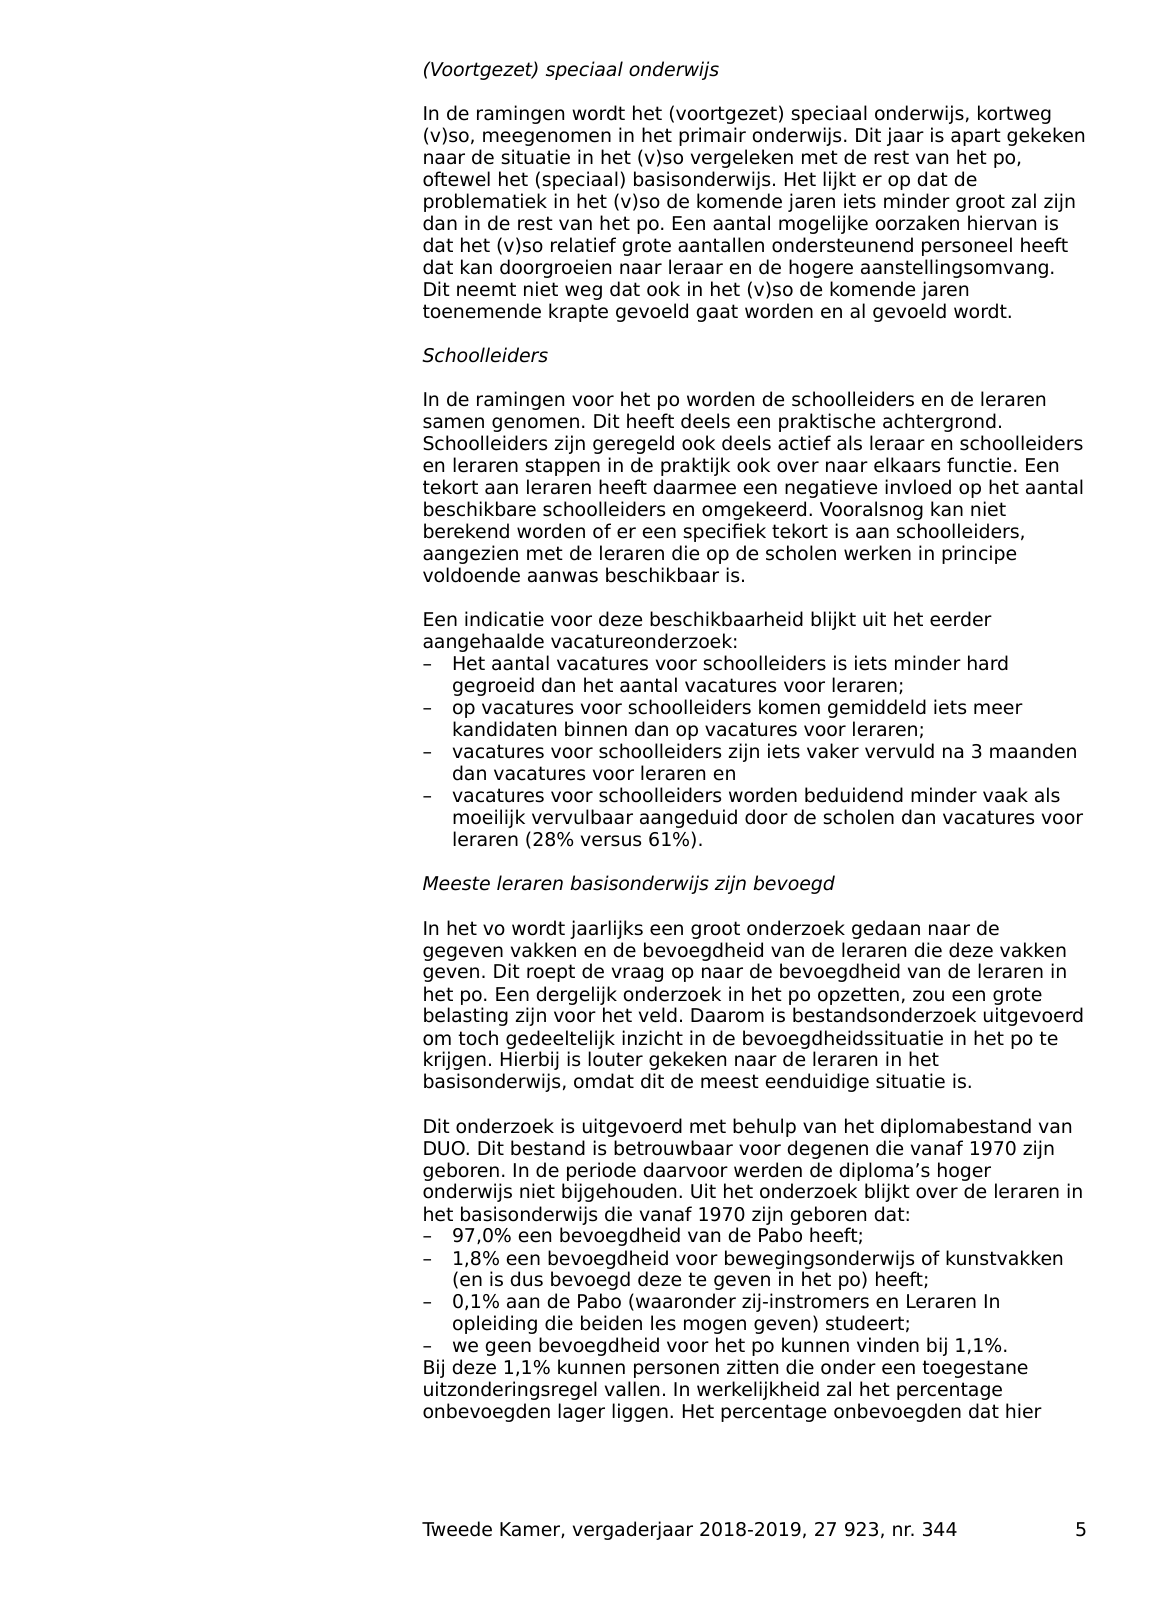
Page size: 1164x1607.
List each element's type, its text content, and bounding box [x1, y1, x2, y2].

text – vacatures voor schoolleiders worden beduidend minder vaak als moeilijk vervulbaar aangeduid door de scholen dan vacatures voor leraren (28% versus 61%). [422, 785, 1087, 851]
subtitle (Voortgezet) speciaal onderwijs [422, 59, 1087, 81]
text – op vacatures voor schoolleiders komen gemiddeld iets meer kandidaten binnen dan op vacatures voor leraren; [422, 697, 1087, 741]
text Bij deze 1,1% kunnen personen zitten die onder een toegestane uitzonderingsregel vallen. In werkelijkheid zal het percentage onbevoegden lager liggen. Het percentage onbevoegden dat hier [422, 1357, 1087, 1423]
text Dit onderzoek is uitgevoerd met behulp van het diplomabestand van DUO. Dit bestand is betrouwbaar voor degenen die vanaf 1970 zijn geboren. In de periode daarvoor werden de diploma’s hoger onderwijs niet bijgehouden. Uit het onderzoek blijkt over de leraren in het basisonderwijs die vanaf 1970 zijn geboren dat: [422, 1116, 1087, 1225]
text In de ramingen voor het po worden de schoolleiders en de leraren samen genomen. Dit heeft deels een praktische achtergrond. Schoolleiders zijn geregeld ook deels actief als leraar en schoolleiders en leraren stappen in de praktijk ook over naar elkaars functie. Een tekort aan leraren heeft daarmee een negatieve invloed op het aantal beschikbare schoolleiders en omgekeerd. Vooralsnog kan niet berekend worden of er een specifiek tekort is aan schoolleiders, aangezien met de leraren die op de scholen werken in principe voldoende aanwas beschikbaar is. [422, 389, 1087, 587]
text Een indicatie voor deze beschikbaarheid blijkt uit het eerder aangehaalde vacatureonderzoek: [422, 609, 1087, 653]
subtitle Meeste leraren basisonderwijs zijn bevoegd [422, 873, 1087, 895]
text – 97,0% een bevoegdheid van de Pabo heeft; [422, 1225, 1087, 1247]
text In het vo wordt jaarlijks een groot onderzoek gedaan naar de gegeven vakken en de bevoegdheid van de leraren die deze vakken geven. Dit roept de vraag op naar de bevoegdheid van de leraren in het po. Een dergelijk onderzoek in het po opzetten, zou een grote belasting zijn voor het veld. Daarom is bestandsonderzoek uitgevoerd om toch gedeeltelijk inzicht in de bevoegdheidssituatie in het po te krijgen. Hierbij is louter gekeken naar de leraren in het basisonderwijs, omdat dit de meest eenduidige situatie is. [422, 917, 1087, 1093]
text – Het aantal vacatures voor schoolleiders is iets minder hard gegroeid dan het aantal vacatures voor leraren; [422, 653, 1087, 697]
text In de ramingen wordt het (voortgezet) speciaal onderwijs, kortweg (v)so, meegenomen in het primair onderwijs. Dit jaar is apart gekeken naar de situatie in het (v)so vergeleken met de rest van het po, oftewel het (speciaal) basisonderwijs. Het lijkt er op dat de problematiek in het (v)so de komende jaren iets minder groot zal zijn dan in de rest van het po. Een aantal mogelijke oorzaken hiervan is dat het (v)so relatief grote aantallen ondersteunend personeel heeft dat kan doorgroeien naar leraar en de hogere aanstellingsomvang. Dit neemt niet weg dat ook in het (v)so de komende jaren toenemende krapte gevoeld gaat worden en al gevoeld wordt. [422, 103, 1087, 323]
text – we geen bevoegdheid voor het po kunnen vinden bij 1,1%. [422, 1335, 1087, 1357]
text – 0,1% aan de Pabo (waaronder zij-instromers en Leraren In opleiding die beiden les mogen geven) studeert; [422, 1291, 1087, 1335]
subtitle Schoolleiders [422, 345, 1087, 367]
text – 1,8% een bevoegdheid voor bewegingsonderwijs of kunstvakken (en is dus bevoegd deze te geven in het po) heeft; [422, 1247, 1087, 1291]
text – vacatures voor schoolleiders zijn iets vaker vervuld na 3 maanden dan vacatures voor leraren en [422, 741, 1087, 785]
